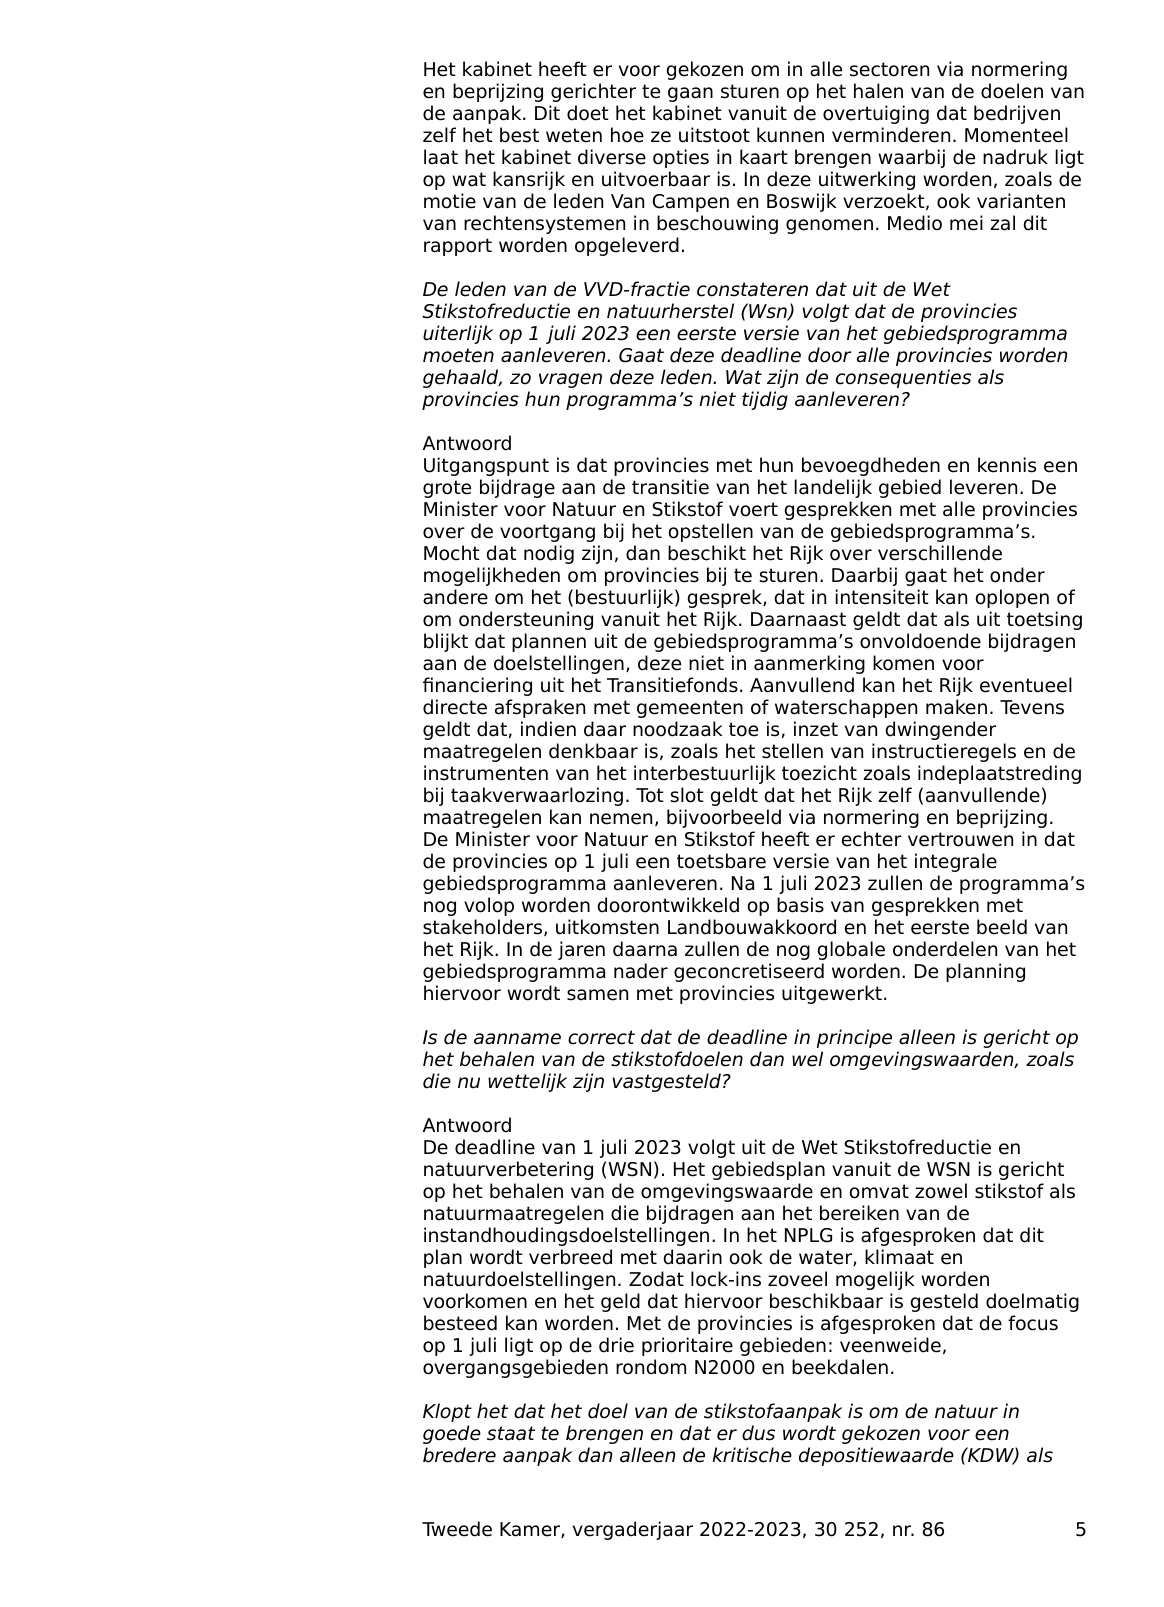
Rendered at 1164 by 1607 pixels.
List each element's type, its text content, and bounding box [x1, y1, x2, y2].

text De deadline van 1 juli 2023 volgt uit de Wet Stikstofreductie en natuurverbetering (WSN). Het gebiedsplan vanuit de WSN is gericht op het behalen van de omgevingswaarde en omvat zowel stikstof als natuurmaatregelen die bijdragen aan het bereiken van de instandhoudingsdoelstellingen. In het NPLG is afgesproken dat dit plan wordt verbreed met daarin ook de water, klimaat en natuurdoelstellingen. Zodat lock-ins zoveel mogelijk worden voorkomen en het geld dat hiervoor beschikbaar is gesteld doelmatig besteed kan worden. Met de provincies is afgesproken dat de focus op 1 juli ligt op de drie prioritaire gebieden: veenweide, overgangsgebieden rondom N2000 en beekdalen. [422, 1137, 1087, 1379]
text Antwoord [422, 433, 1087, 455]
text Antwoord [422, 1115, 1087, 1137]
text De leden van de VVD-fractie constateren dat uit de Wet Stikstofreductie en natuurherstel (Wsn) volgt dat de provincies uiterlijk op 1 juli 2023 een eerste versie van het gebiedsprogramma moeten aanleveren. Gaat deze deadline door alle provincies worden gehaald, zo vragen deze leden. Wat zijn de consequenties als provincies hun programma’s niet tijdig aanleveren? [422, 279, 1087, 411]
text Klopt het dat het doel van de stikstofaanpak is om de natuur in goede staat te brengen en dat er dus wordt gekozen voor een bredere aanpak dan alleen de kritische depositiewaarde (KDW) als [422, 1401, 1087, 1467]
text Uitgangspunt is dat provincies met hun bevoegdheden en kennis een grote bijdrage aan de transitie van het landelijk gebied leveren. De Minister voor Natuur en Stikstof voert gesprekken met alle provincies over de voortgang bij het opstellen van de gebiedsprogramma’s. Mocht dat nodig zijn, dan beschikt het Rijk over verschillende mogelijkheden om provincies bij te sturen. Daarbij gaat het onder andere om het (bestuurlijk) gesprek, dat in intensiteit kan oplopen of om ondersteuning vanuit het Rijk. Daarnaast geldt dat als uit toetsing blijkt dat plannen uit de gebiedsprogramma’s onvoldoende bijdragen aan de doelstellingen, deze niet in aanmerking komen voor financiering uit het Transitiefonds. Aanvullend kan het Rijk eventueel directe afspraken met gemeenten of waterschappen maken. Tevens geldt dat, indien daar noodzaak toe is, inzet van dwingender maatregelen denkbaar is, zoals het stellen van instructieregels en de instrumenten van het interbestuurlijk toezicht zoals indeplaatstreding bij taakverwaarlozing. Tot slot geldt dat het Rijk zelf (aanvullende) maatregelen kan nemen, bijvoorbeeld via normering en beprijzing. De Minister voor Natuur en Stikstof heeft er echter vertrouwen in dat de provincies op 1 juli een toetsbare versie van het integrale gebiedsprogramma aanleveren. Na 1 juli 2023 zullen de programma’s nog volop worden doorontwikkeld op basis van gesprekken met stakeholders, uitkomsten Landbouwakkoord en het eerste beeld van het Rijk. In de jaren daarna zullen de nog globale onderdelen van het gebiedsprogramma nader geconcretiseerd worden. De planning hiervoor wordt samen met provincies uitgewerkt. [422, 455, 1087, 1004]
text Het kabinet heeft er voor gekozen om in alle sectoren via normering en beprijzing gerichter te gaan sturen op het halen van de doelen van de aanpak. Dit doet het kabinet vanuit de overtuiging dat bedrijven zelf het best weten hoe ze uitstoot kunnen verminderen. Momenteel laat het kabinet diverse opties in kaart brengen waarbij de nadruk ligt op wat kansrijk en uitvoerbaar is. In deze uitwerking worden, zoals de motie van de leden Van Campen en Boswijk verzoekt, ook varianten van rechtensystemen in beschouwing genomen. Medio mei zal dit rapport worden opgeleverd. [422, 59, 1087, 257]
text Is de aanname correct dat de deadline in principe alleen is gericht op het behalen van de stikstofdoelen dan wel omgevingswaarden, zoals die nu wettelijk zijn vastgesteld? [422, 1027, 1087, 1093]
